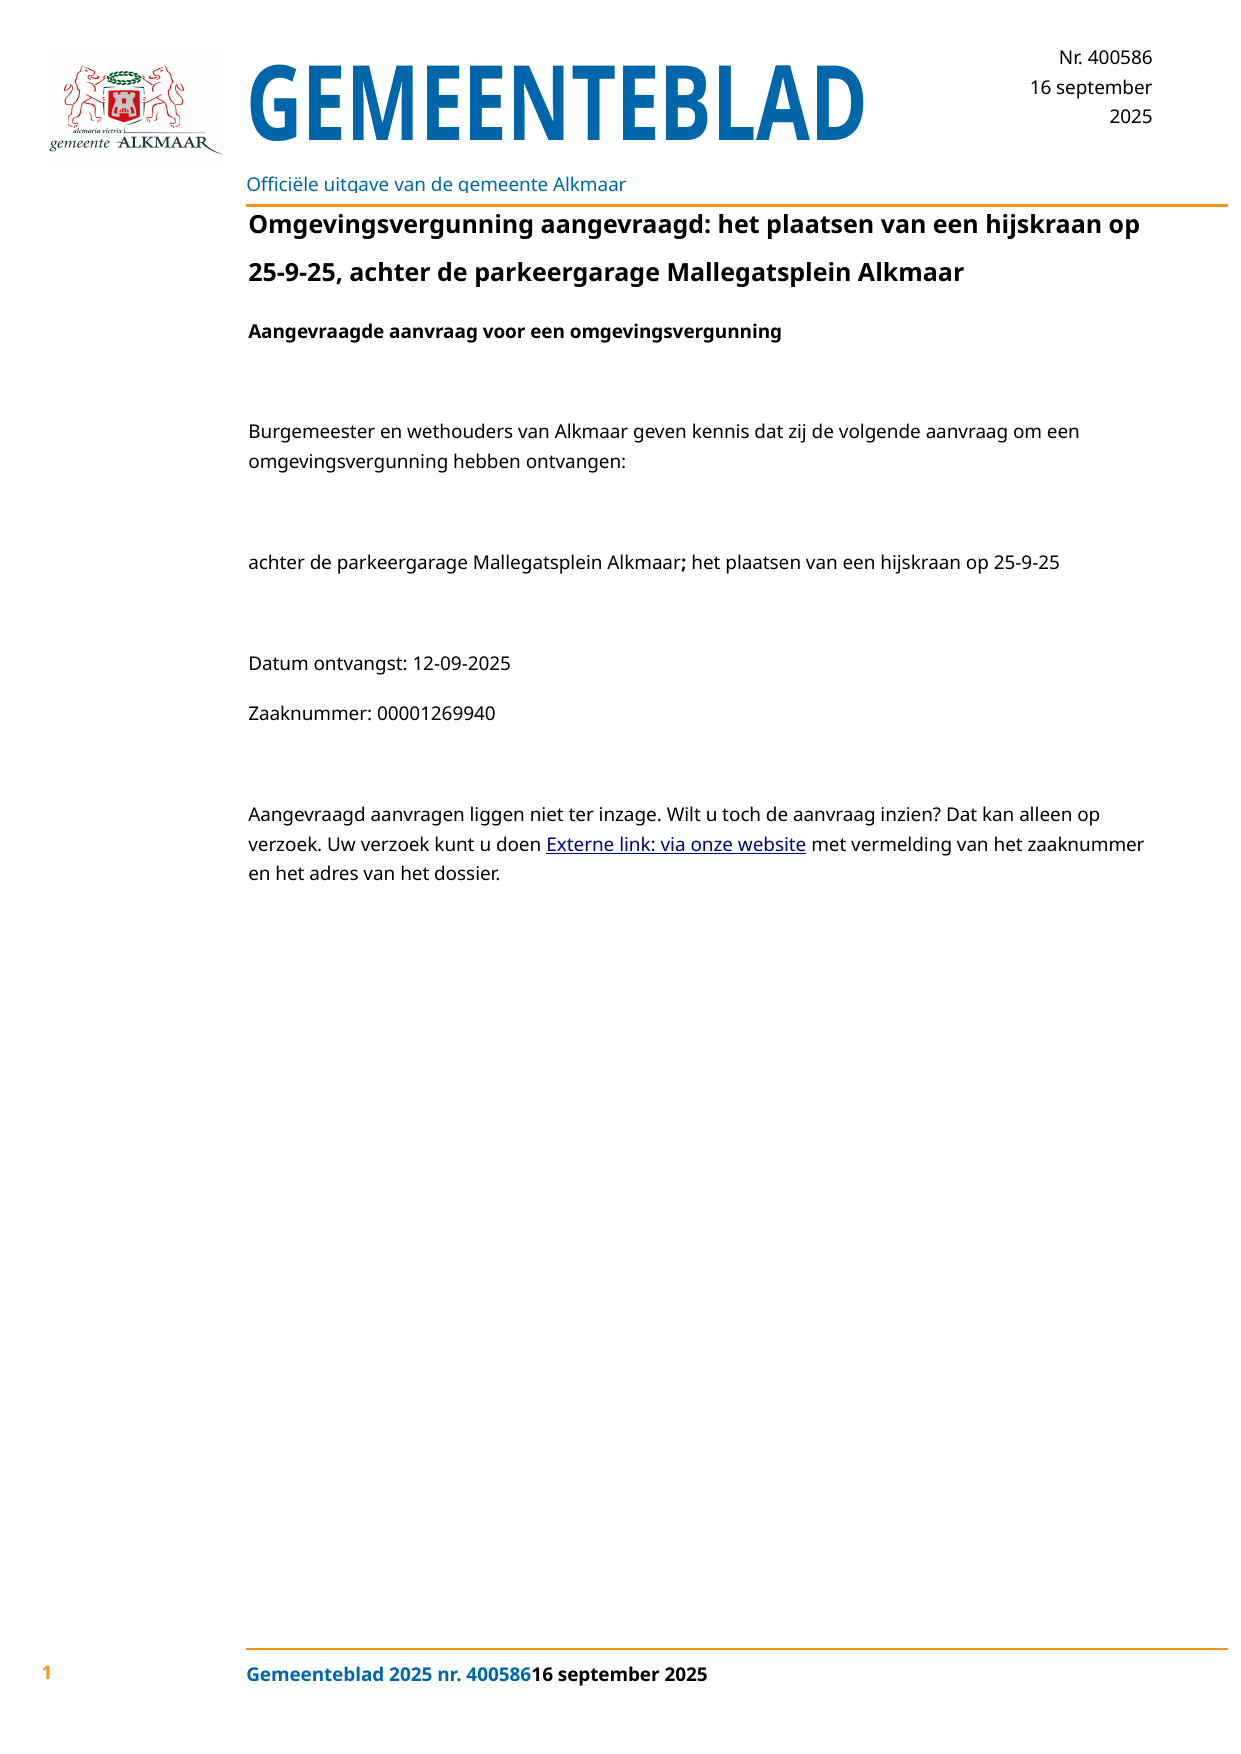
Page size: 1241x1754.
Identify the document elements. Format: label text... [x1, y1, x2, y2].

text Burgemeester en wethouders van Alkmaar geven kennis dat zij de volgende aanvraag om een omgevingsvergunning hebben ontvangen: [248, 419, 1152, 474]
text Zaaknummer: 00001269940 [248, 700, 1152, 726]
text Aangevraagde aanvraag voor een omgevingsvergunning [248, 318, 1152, 344]
text achter de parkeergarage Mallegatsplein Alkmaar; het plaatsen van een hijskraan op 25-9-25 [248, 549, 1152, 575]
picture [41, 47, 231, 172]
text Omgevingsvergunning aangevraagd: het plaatsen van een hijskraan op 25-9-25, achter de parkeergarage Mallegatsplein Alkmaar [248, 207, 1152, 288]
text Datum ontvangst: 12-09-2025 [248, 650, 1152, 676]
text Aangevraagd aanvragen liggen niet ter inzage. Wilt u toch de aanvraag inzien? Dat kan alleen op verzoek. Uw verzoek kunt u doen Externe link: via onze website met vermelding van het zaaknummer en het adres van het dossier. [248, 801, 1152, 886]
